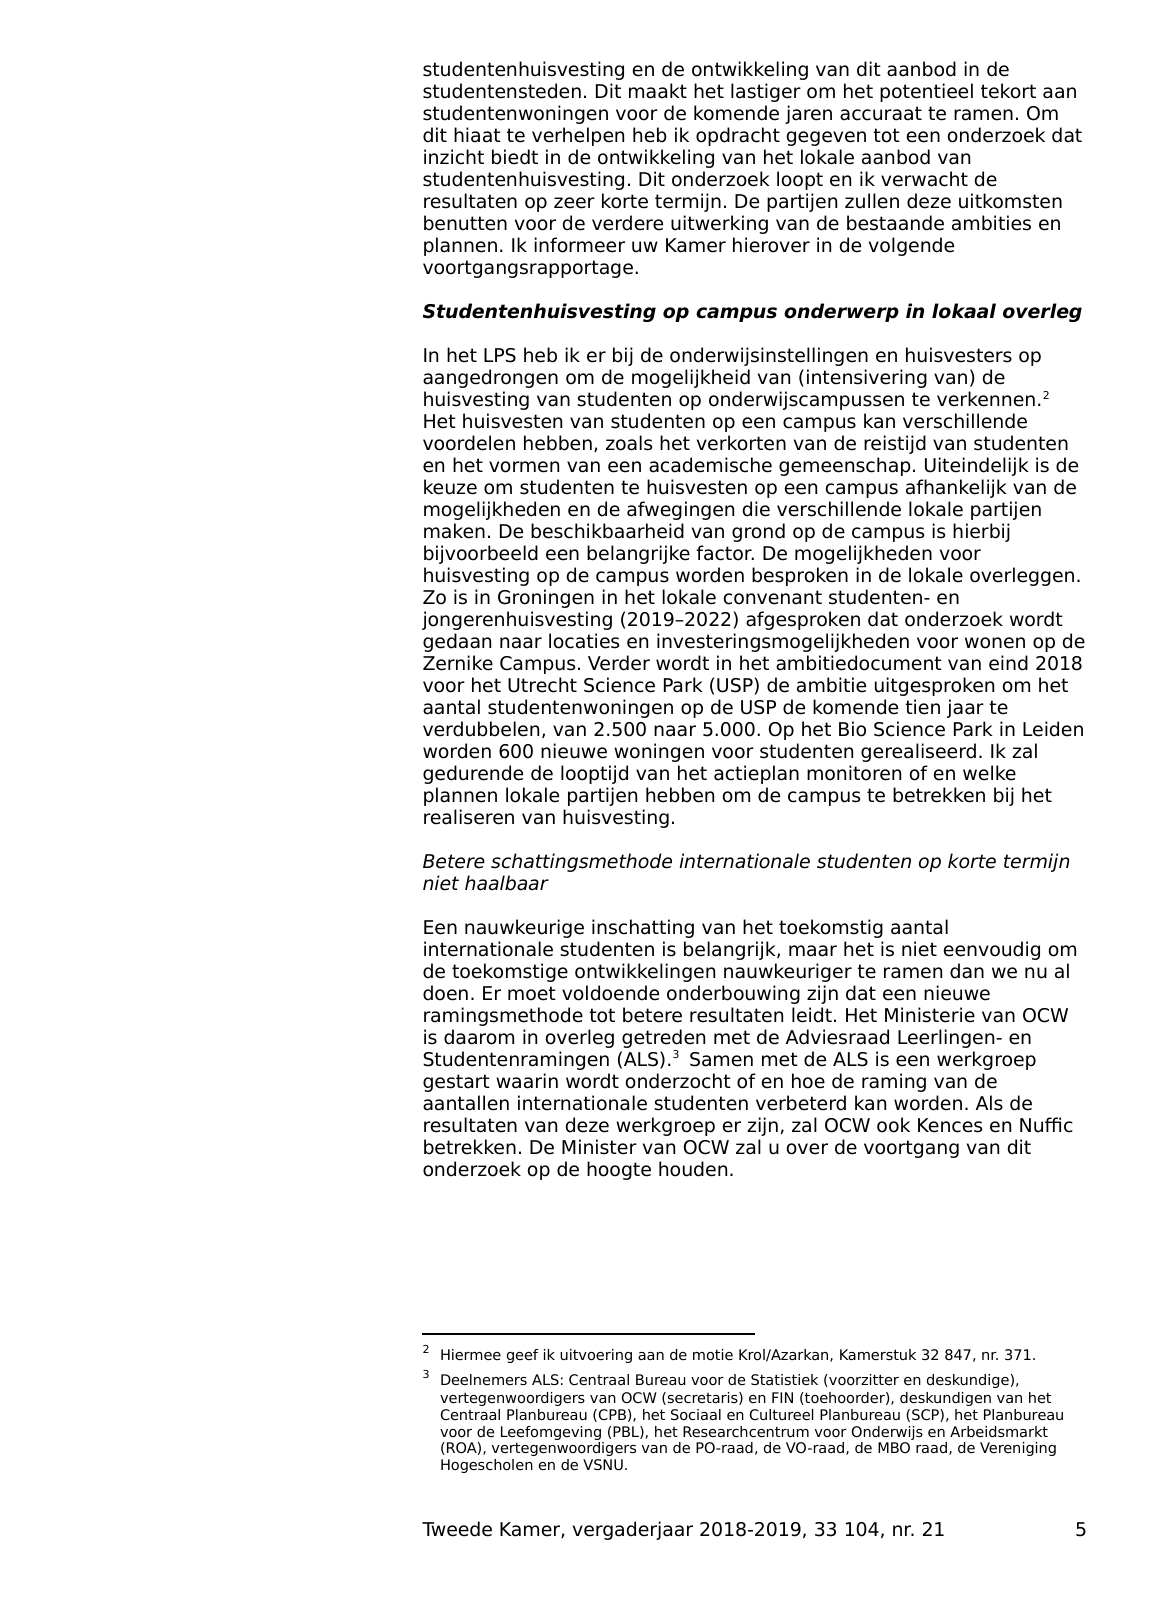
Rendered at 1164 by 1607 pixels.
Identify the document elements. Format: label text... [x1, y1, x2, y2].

text studentenhuisvesting en de ontwikkeling van dit aanbod in de studentensteden. Dit maakt het lastiger om het potentieel tekort aan studentenwoningen voor de komende jaren accuraat te ramen. Om dit hiaat te verhelpen heb ik opdracht gegeven tot een onderzoek dat inzicht biedt in de ontwikkeling van het lokale aanbod van studentenhuisvesting. Dit onderzoek loopt en ik verwacht de resultaten op zeer korte termijn. De partijen zullen deze uitkomsten benutten voor de verdere uitwerking van de bestaande ambities en plannen. Ik informeer uw Kamer hierover in de volgende voortgangsrapportage. [422, 59, 1087, 279]
text Een nauwkeurige inschatting van het toekomstig aantal internationale studenten is belangrijk, maar het is niet eenvoudig om de toekomstige ontwikkelingen nauwkeuriger te ramen dan we nu al doen. Er moet voldoende onderbouwing zijn dat een nieuwe ramingsmethode tot betere resultaten leidt. Het Ministerie van OCW is daarom in overleg getreden met de Adviesraad Leerlingen- en Studentenramingen (ALS). Samen met de ALS is een werkgroep gestart waarin wordt onderzocht of en hoe de raming van de aantallen internationale studenten verbeterd kan worden. Als de resultaten van deze werkgroep er zijn, zal OCW ook Kences en Nuffic betrekken. De Minister van OCW zal u over de voortgang van dit onderzoek op de hoogte houden. [422, 917, 1087, 1181]
text Hiermee geef ik uitvoering aan de motie Krol/Azarkan, Kamerstuk 32 847, nr. 371. [422, 1343, 1087, 1365]
subtitle Studentenhuisvesting op campus onderwerp in lokaal overleg [422, 301, 1087, 323]
text Deelnemers ALS: Centraal Bureau voor de Statistiek (voorzitter en deskundige), vertegenwoordigers van OCW (secretaris) en FIN (toehoorder), deskundigen van het Centraal Planbureau (CPB), het Sociaal en Cultureel Planbureau (SCP), het Planbureau voor de Leefomgeving (PBL), het Researchcentrum voor Onderwijs en Arbeidsmarkt (ROA), vertegenwoordigers van de PO-raad, de VO-raad, de MBO raad, de Vereniging Hogescholen en de VSNU. [422, 1368, 1087, 1474]
subtitle Betere schattingsmethode internationale studenten op korte termijn niet haalbaar [422, 851, 1087, 895]
text In het LPS heb ik er bij de onderwijsinstellingen en huisvesters op aangedrongen om de mogelijkheid van (intensivering van) de huisvesting van studenten op onderwijscampussen te verkennen. Het huisvesten van studenten op een campus kan verschillende voordelen hebben, zoals het verkorten van de reistijd van studenten en het vormen van een academische gemeenschap. Uiteindelijk is de keuze om studenten te huisvesten op een campus afhankelijk van de mogelijkheden en de afwegingen die verschillende lokale partijen maken. De beschikbaarheid van grond op de campus is hierbij bijvoorbeeld een belangrijke factor. De mogelijkheden voor huisvesting op de campus worden besproken in de lokale overleggen. Zo is in Groningen in het lokale convenant studenten- en jongerenhuisvesting (2019–2022) afgesproken dat onderzoek wordt gedaan naar locaties en investeringsmogelijkheden voor wonen op de Zernike Campus. Verder wordt in het ambitiedocument van eind 2018 voor het Utrecht Science Park (USP) de ambitie uitgesproken om het aantal studentenwoningen op de USP de komende tien jaar te verdubbelen, van 2.500 naar 5.000. Op het Bio Science Park in Leiden worden 600 nieuwe woningen voor studenten gerealiseerd. Ik zal gedurende de looptijd van het actieplan monitoren of en welke plannen lokale partijen hebben om de campus te betrekken bij het realiseren van huisvesting. [422, 345, 1087, 829]
